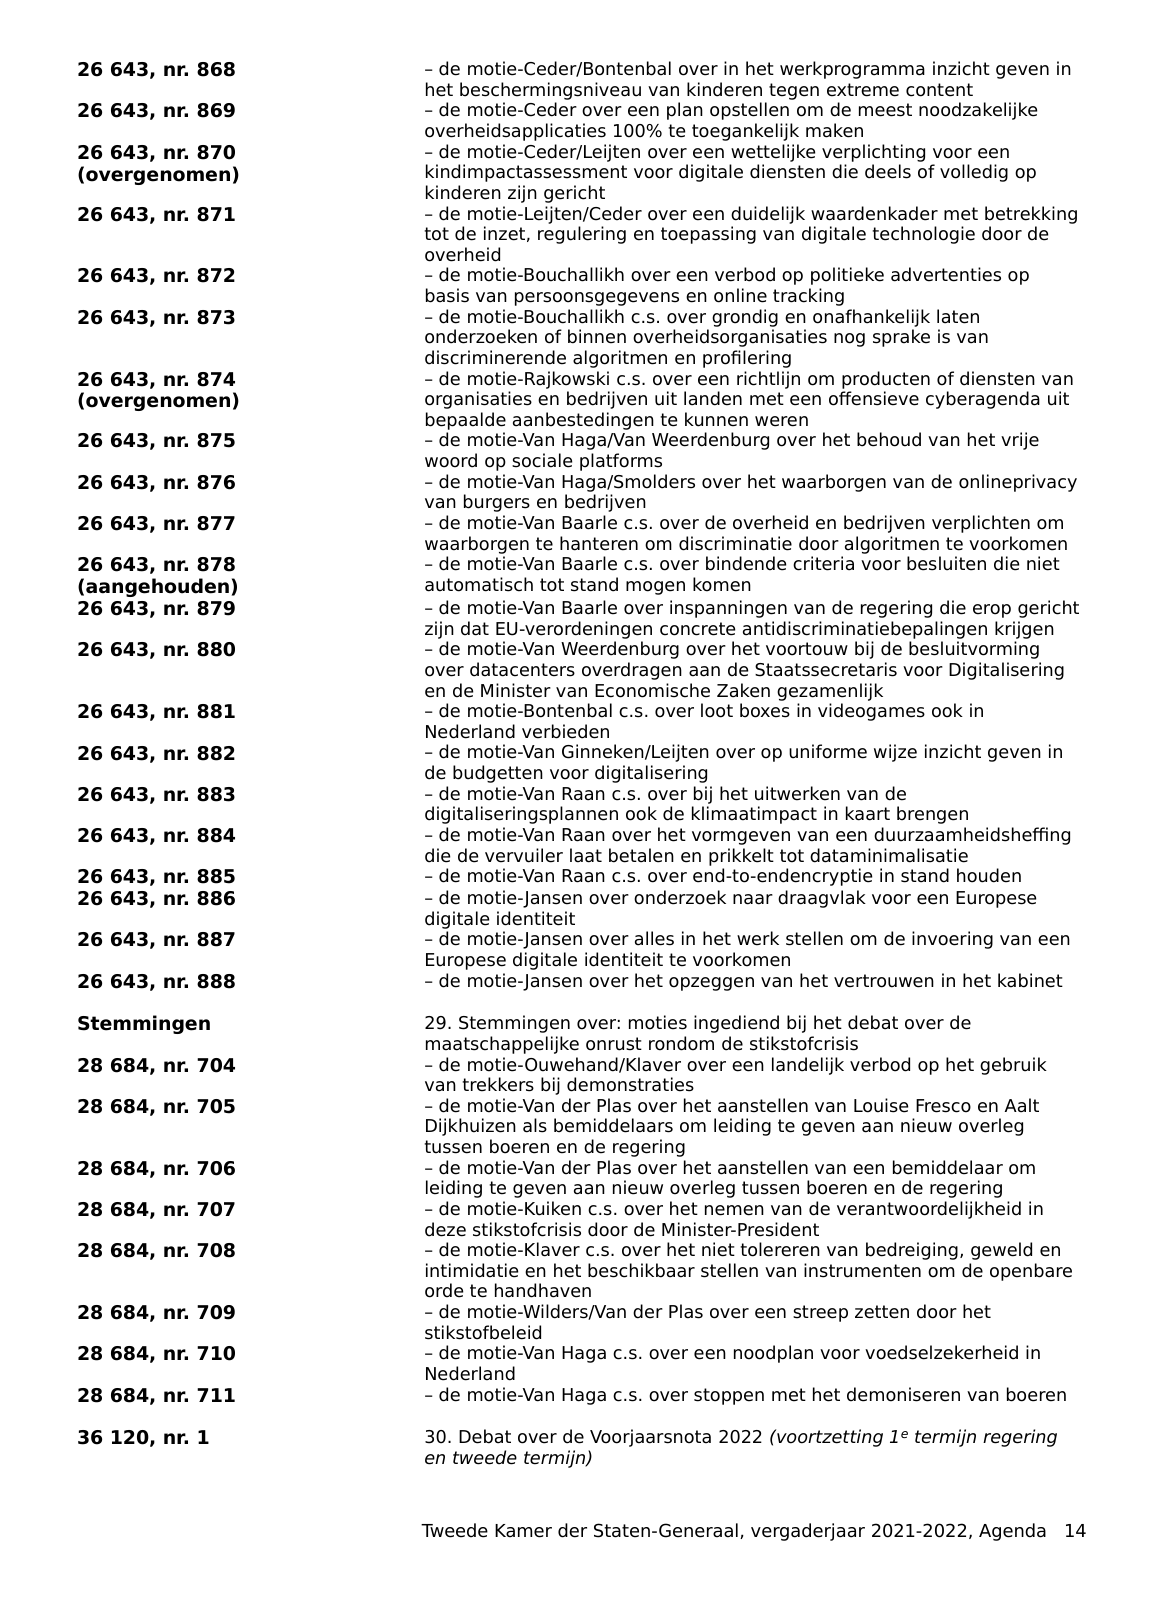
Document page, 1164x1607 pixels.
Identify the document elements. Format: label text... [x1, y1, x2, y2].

table_cell 26 643, nr. 872 [77, 265, 401, 307]
table_cell [401, 784, 418, 825]
table_cell 26 643, nr. 869 [77, 100, 401, 142]
table_cell 26 643, nr. 870 (overgenomen) [77, 142, 401, 203]
table_cell – de motie-Van Ginneken/Leijten over op uniforme wijze inzicht geven in de budgetten voor digitalisering [418, 743, 1087, 784]
table_cell – de motie-Ceder over een plan opstellen om de meest noodzakelijke overheidsapplicaties 100% te toegankelijk maken [418, 100, 1087, 142]
table_cell 26 643, nr. 882 [77, 743, 401, 784]
table_cell 29. Stemmingen over: moties ingediend bij het debat over de maatschappelijke onrust rondom de stikstofcrisis [418, 1013, 1087, 1054]
table_cell 26 643, nr. 884 [77, 825, 401, 866]
table_cell 28 684, nr. 710 [77, 1343, 401, 1384]
table_cell [401, 1406, 418, 1427]
table_cell [401, 888, 418, 929]
table_cell – de motie-Van der Plas over het aanstellen van een bemiddelaar om leiding te geven aan nieuw overleg tussen boeren en de regering [418, 1158, 1087, 1199]
table_cell – de motie-Van Raan over het vormgeven van een duurzaamheidsheffing die de vervuiler laat betalen en prikkelt tot dataminimalisatie [418, 825, 1087, 866]
table_cell [401, 929, 418, 971]
table_cell [401, 1158, 418, 1199]
table_cell [418, 1406, 1087, 1427]
table_cell – de motie-Wilders/Van der Plas over een streep zetten door het stikstofbeleid [418, 1302, 1087, 1343]
table_cell 26 643, nr. 876 [77, 472, 401, 513]
table_cell 28 684, nr. 708 [77, 1240, 401, 1302]
table_cell – de motie-Van Baarle c.s. over de overheid en bedrijven verplichten om waarborgen te hanteren om discriminatie door algoritmen te voorkomen [418, 513, 1087, 554]
table_cell [418, 993, 1087, 1013]
table_cell – de motie-Van Haga c.s. over stoppen met het demoniseren van boeren [418, 1385, 1087, 1406]
table_cell 26 643, nr. 880 [77, 639, 401, 701]
table_cell [401, 701, 418, 742]
table_cell 26 643, nr. 878 (aangehouden) [77, 554, 401, 598]
table_cell 26 643, nr. 888 [77, 971, 401, 993]
table_cell [401, 1096, 418, 1158]
table_cell – de motie-Jansen over alles in het werk stellen om de invoering van een Europese digitale identiteit te voorkomen [418, 929, 1087, 971]
table_cell – de motie-Bouchallikh over een verbod op politieke advertenties op basis van persoonsgegevens en online tracking [418, 265, 1087, 307]
table_cell 28 684, nr. 707 [77, 1199, 401, 1240]
table_cell [401, 971, 418, 993]
table_cell 26 643, nr. 883 [77, 784, 401, 825]
table_cell [401, 1385, 418, 1406]
table_cell 28 684, nr. 711 [77, 1385, 401, 1406]
table_cell [401, 1240, 418, 1302]
table_cell [401, 369, 418, 430]
table_cell – de motie-Van Raan c.s. over end-to-endencryptie in stand houden [418, 866, 1087, 888]
table_cell [401, 1302, 418, 1343]
table_cell [401, 743, 418, 784]
table_cell 30. Debat over de Voorjaarsnota 2022 (voortzetting 1e termijn regering en tweede termijn) [418, 1427, 1087, 1468]
table_cell [401, 598, 418, 639]
table_cell [401, 554, 418, 598]
table_cell [77, 1406, 401, 1427]
table_cell – de motie-Jansen over onderzoek naar draagvlak voor een Europese digitale identiteit [418, 888, 1087, 929]
table_cell [401, 204, 418, 265]
table_cell – de motie-Rajkowski c.s. over een richtlijn om producten of diensten van organisaties en bedrijven uit landen met een offensieve cyberagenda uit bepaalde aanbestedingen te kunnen weren [418, 369, 1087, 430]
table_cell – de motie-Leijten/Ceder over een duidelijk waardenkader met betrekking tot de inzet, regulering en toepassing van digitale technologie door de overheid [418, 204, 1087, 265]
table_cell [401, 1199, 418, 1240]
table_cell 26 643, nr. 887 [77, 929, 401, 971]
table_cell 26 643, nr. 874 (overgenomen) [77, 369, 401, 430]
table_cell 26 643, nr. 877 [77, 513, 401, 554]
table_cell [401, 1343, 418, 1384]
table_cell [401, 265, 418, 307]
table_cell [401, 307, 418, 368]
table_cell – de motie-Ceder/Leijten over een wettelijke verplichting voor een kindimpactassessment voor digitale diensten die deels of volledig op kinderen zijn gericht [418, 142, 1087, 203]
table_cell 28 684, nr. 706 [77, 1158, 401, 1199]
table_cell – de motie-Van Raan c.s. over bij het uitwerken van de digitaliseringsplannen ook de klimaatimpact in kaart brengen [418, 784, 1087, 825]
table_cell 28 684, nr. 704 [77, 1055, 401, 1096]
table_cell – de motie-Ouwehand/Klaver over een landelijk verbod op het gebruik van trekkers bij demonstraties [418, 1055, 1087, 1096]
table_cell 26 643, nr. 881 [77, 701, 401, 742]
table_cell 26 643, nr. 868 [77, 59, 401, 100]
table_cell – de motie-Van Baarle c.s. over bindende criteria voor besluiten die niet automatisch tot stand mogen komen [418, 554, 1087, 598]
table_cell [401, 1013, 418, 1054]
table_cell [401, 866, 418, 888]
table_cell 26 643, nr. 886 [77, 888, 401, 929]
table_cell [401, 513, 418, 554]
table_cell – de motie-Van Weerdenburg over het voortouw bij de besluitvorming over datacenters overdragen aan de Staatssecretaris voor Digitalisering en de Minister van Economische Zaken gezamenlijk [418, 639, 1087, 701]
table_cell 26 643, nr. 879 [77, 598, 401, 639]
table_cell [401, 825, 418, 866]
table_cell – de motie-Jansen over het opzeggen van het vertrouwen in het kabinet [418, 971, 1087, 993]
table_cell [77, 993, 401, 1013]
table_cell 36 120, nr. 1 [77, 1427, 401, 1468]
table_cell [401, 430, 418, 472]
table_cell – de motie-Van Haga/Van Weerdenburg over het behoud van het vrije woord op sociale platforms [418, 430, 1087, 472]
table_cell [401, 472, 418, 513]
table_cell [401, 1055, 418, 1096]
table_cell – de motie-Van Haga/Smolders over het waarborgen van de onlineprivacy van burgers en bedrijven [418, 472, 1087, 513]
table_cell 26 643, nr. 871 [77, 204, 401, 265]
table_cell – de motie-Van Haga c.s. over een noodplan voor voedselzekerheid in Nederland [418, 1343, 1087, 1384]
table_cell – de motie-Bouchallikh c.s. over grondig en onafhankelijk laten onderzoeken of binnen overheidsorganisaties nog sprake is van discriminerende algoritmen en profilering [418, 307, 1087, 368]
table_cell [401, 100, 418, 142]
table_cell [401, 59, 418, 100]
table_cell 26 643, nr. 875 [77, 430, 401, 472]
table_cell [401, 142, 418, 203]
table_cell Stemmingen [77, 1013, 401, 1054]
table_cell – de motie-Van der Plas over het aanstellen van Louise Fresco en Aalt Dijkhuizen als bemiddelaars om leiding te geven aan nieuw overleg tussen boeren en de regering [418, 1096, 1087, 1158]
table_cell – de motie-Klaver c.s. over het niet tolereren van bedreiging, geweld en intimidatie en het beschikbaar stellen van instrumenten om de openbare orde te handhaven [418, 1240, 1087, 1302]
table_cell – de motie-Ceder/Bontenbal over in het werkprogramma inzicht geven in het beschermingsniveau van kinderen tegen extreme content [418, 59, 1087, 100]
table_cell – de motie-Bontenbal c.s. over loot boxes in videogames ook in Nederland verbieden [418, 701, 1087, 742]
table_cell 26 643, nr. 885 [77, 866, 401, 888]
table_cell 28 684, nr. 709 [77, 1302, 401, 1343]
table_cell – de motie-Kuiken c.s. over het nemen van de verantwoordelijkheid in deze stikstofcrisis door de Minister-President [418, 1199, 1087, 1240]
table_cell – de motie-Van Baarle over inspanningen van de regering die erop gericht zijn dat EU-verordeningen concrete antidiscriminatiebepalingen krijgen [418, 598, 1087, 639]
table_cell 28 684, nr. 705 [77, 1096, 401, 1158]
table_cell 26 643, nr. 873 [77, 307, 401, 368]
table_cell [401, 639, 418, 701]
table_cell [401, 1427, 418, 1468]
table_cell [401, 993, 418, 1013]
